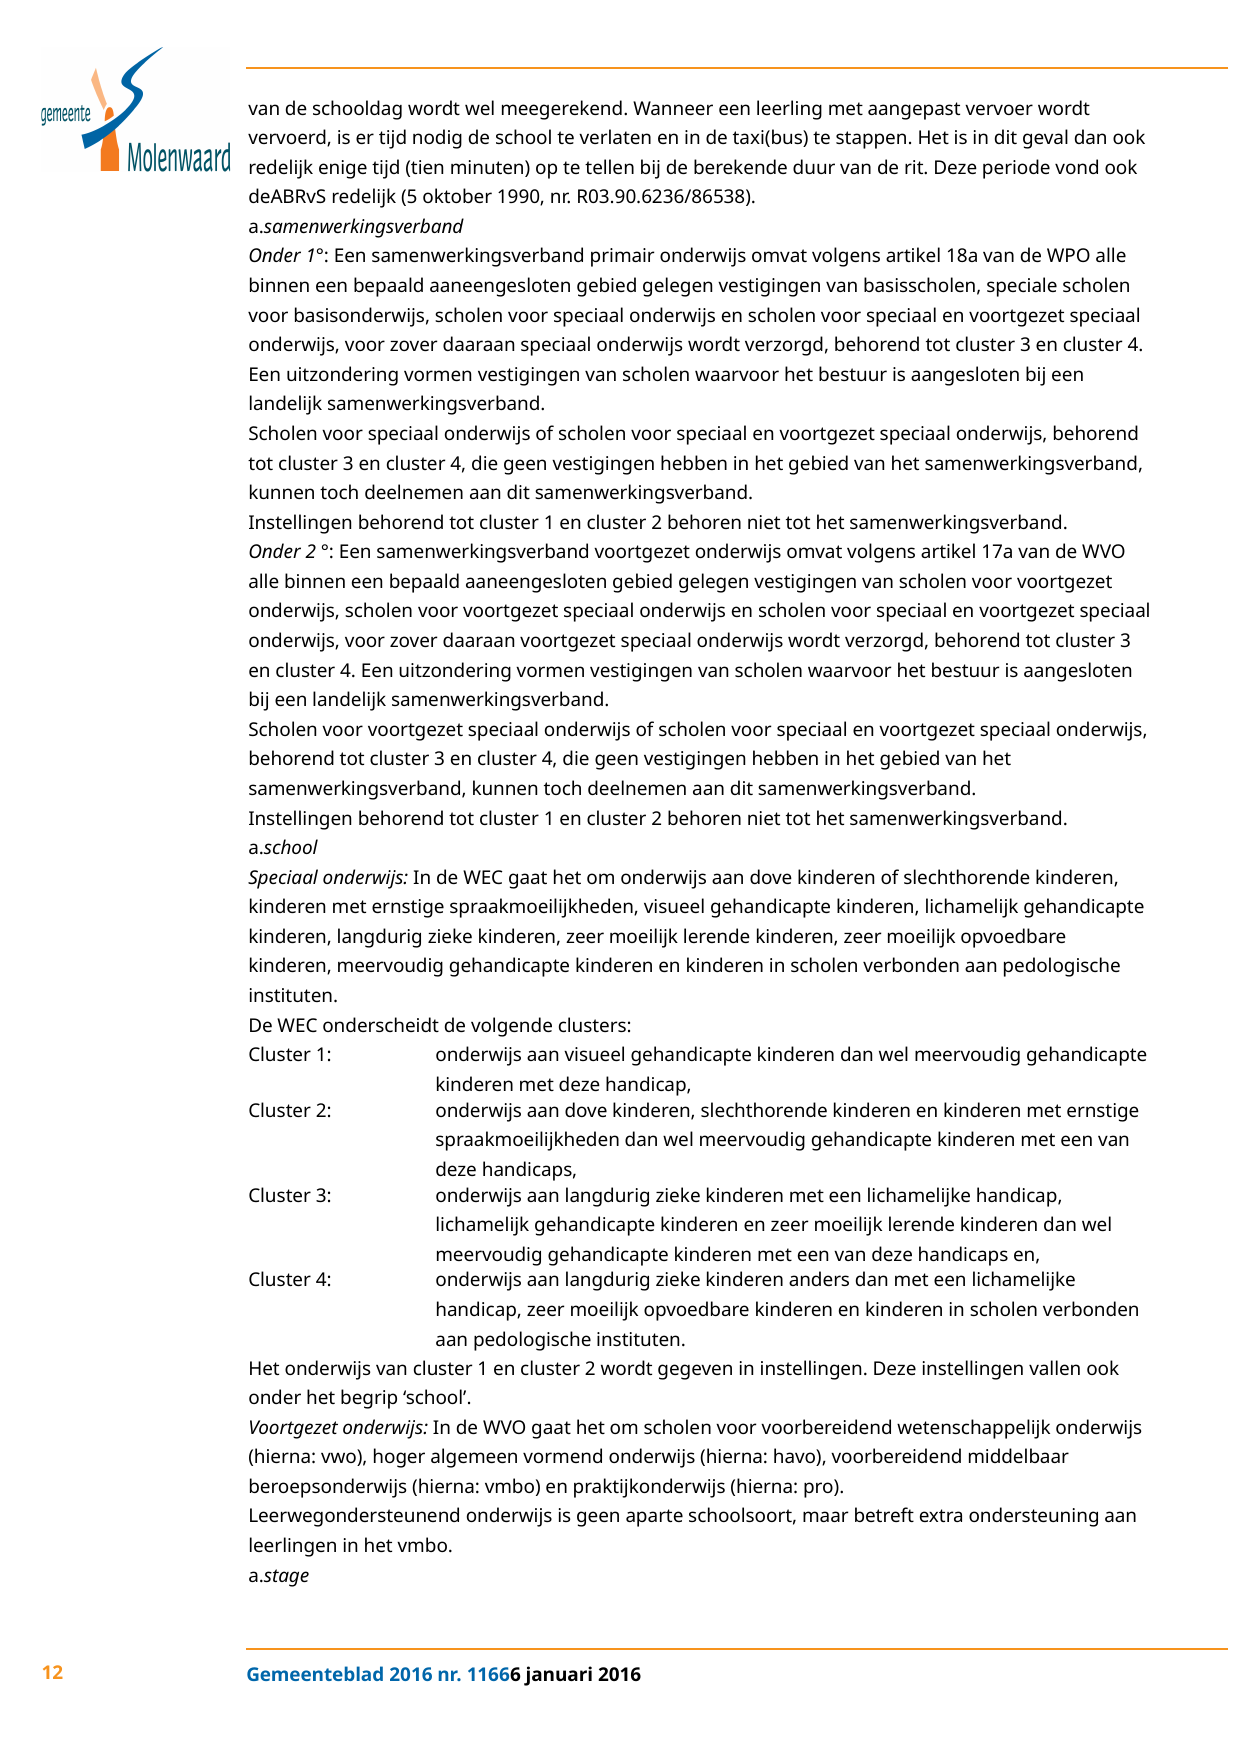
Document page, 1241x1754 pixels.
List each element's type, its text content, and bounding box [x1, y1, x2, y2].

table_cell Cluster 3: [248, 1182, 435, 1267]
text Onder 2 °: Een samenwerkingsverband voortgezet onderwijs omvat volgens artikel 17a van de WVO alle binnen een bepaald aaneengesloten gebied gelegen vestigingen van scholen voor voortgezet onderwijs, scholen voor voortgezet speciaal onderwijs en scholen voor speciaal en voortgezet speciaal onderwijs, voor zover daaraan voortgezet speciaal onderwijs wordt verzorgd, behorend tot cluster 3 en cluster 4. Een uitzondering vormen vestigingen van scholen waarvoor het bestuur is aangesloten bij een landelijk samenwerkingsverband. [248, 538, 1152, 712]
text a.school [248, 834, 1152, 860]
picture [41, 47, 231, 172]
text Voortgezet onderwijs: In de WVO gaat het om scholen voor voorbereidend wetenschappelijk onderwijs (hierna: vwo), hoger algemeen vormend onderwijs (hierna: havo), voorbereidend middelbaar beroepsonderwijs (hierna: vmbo) en praktijkonderwijs (hierna: pro). [248, 1414, 1152, 1499]
table_cell Cluster 4: [248, 1267, 435, 1352]
table_cell onderwijs aan dove kinderen, slechthorende kinderen en kinderen met ernstige spraakmoeilijkheden dan wel meervoudig gehandicapte kinderen met een van deze handicaps, [435, 1097, 1152, 1182]
table_header Cluster 1: [248, 1042, 435, 1097]
text a.samenwerkingsverband [248, 213, 1152, 239]
text van de schooldag wordt wel meegerekend. Wanneer een leerling met aangepast vervoer wordt vervoerd, is er tijd nodig de school te verlaten en in de taxi(bus) te stappen. Het is in dit geval dan ook redelijk enige tijd (tien minuten) op te tellen bij de berekende duur van de rit. Deze periode vond ook deABRvS redelijk (5 oktober 1990, nr. R03.90.6236/86538). [248, 95, 1152, 209]
table_header onderwijs aan visueel gehandicapte kinderen dan wel meervoudig gehandicapte kinderen met deze handicap, [435, 1042, 1152, 1097]
table_cell onderwijs aan langdurig zieke kinderen met een lichamelijke handicap, lichamelijk gehandicapte kinderen en zeer moeilijk lerende kinderen dan wel meervoudig gehandicapte kinderen met een van deze handicaps en, [435, 1182, 1152, 1267]
text Leerwegondersteunend onderwijs is geen aparte schoolsoort, maar betreft extra ondersteuning aan leerlingen in het vmbo. [248, 1503, 1152, 1558]
text a.stage [248, 1562, 1152, 1588]
text Instellingen behorend tot cluster 1 en cluster 2 behoren niet tot het samenwerkingsverband. [248, 805, 1152, 831]
text Scholen voor speciaal onderwijs of scholen voor speciaal en voortgezet speciaal onderwijs, behorend tot cluster 3 en cluster 4, die geen vestigingen hebben in het gebied van het samenwerkingsverband, kunnen toch deelnemen aan dit samenwerkingsverband. [248, 420, 1152, 505]
text De WEC onderscheidt de volgende clusters: [248, 1012, 1152, 1038]
text Scholen voor voortgezet speciaal onderwijs of scholen voor speciaal en voortgezet speciaal onderwijs, behorend tot cluster 3 en cluster 4, die geen vestigingen hebben in het gebied van het samenwerkingsverband, kunnen toch deelnemen aan dit samenwerkingsverband. [248, 716, 1152, 801]
table_cell onderwijs aan langdurig zieke kinderen anders dan met een lichamelijke handicap, zeer moeilijk opvoedbare kinderen en kinderen in scholen verbonden aan pedologische instituten. [435, 1267, 1152, 1352]
text Onder 1°: Een samenwerkingsverband primair onderwijs omvat volgens artikel 18a van de WPO alle binnen een bepaald aaneengesloten gebied gelegen vestigingen van basisscholen, speciale scholen voor basisonderwijs, scholen voor speciaal onderwijs en scholen voor speciaal en voortgezet speciaal onderwijs, voor zover daaraan speciaal onderwijs wordt verzorgd, behorend tot cluster 3 en cluster 4. Een uitzondering vormen vestigingen van scholen waarvoor het bestuur is aangesloten bij een landelijk samenwerkingsverband. [248, 243, 1152, 416]
text Het onderwijs van cluster 1 en cluster 2 wordt gegeven in instellingen. Deze instellingen vallen ook onder het begrip ‘school’. [248, 1355, 1152, 1410]
table_cell Cluster 2: [248, 1097, 435, 1182]
text Instellingen behorend tot cluster 1 en cluster 2 behoren niet tot het samenwerkingsverband. [248, 509, 1152, 535]
text Speciaal onderwijs: In de WEC gaat het om onderwijs aan dove kinderen of slechthorende kinderen, kinderen met ernstige spraakmoeilijkheden, visueel gehandicapte kinderen, lichamelijk gehandicapte kinderen, langdurig zieke kinderen, zeer moeilijk lerende kinderen, zeer moeilijk opvoedbare kinderen, meervoudig gehandicapte kinderen en kinderen in scholen verbonden aan pedologische instituten. [248, 864, 1152, 1008]
